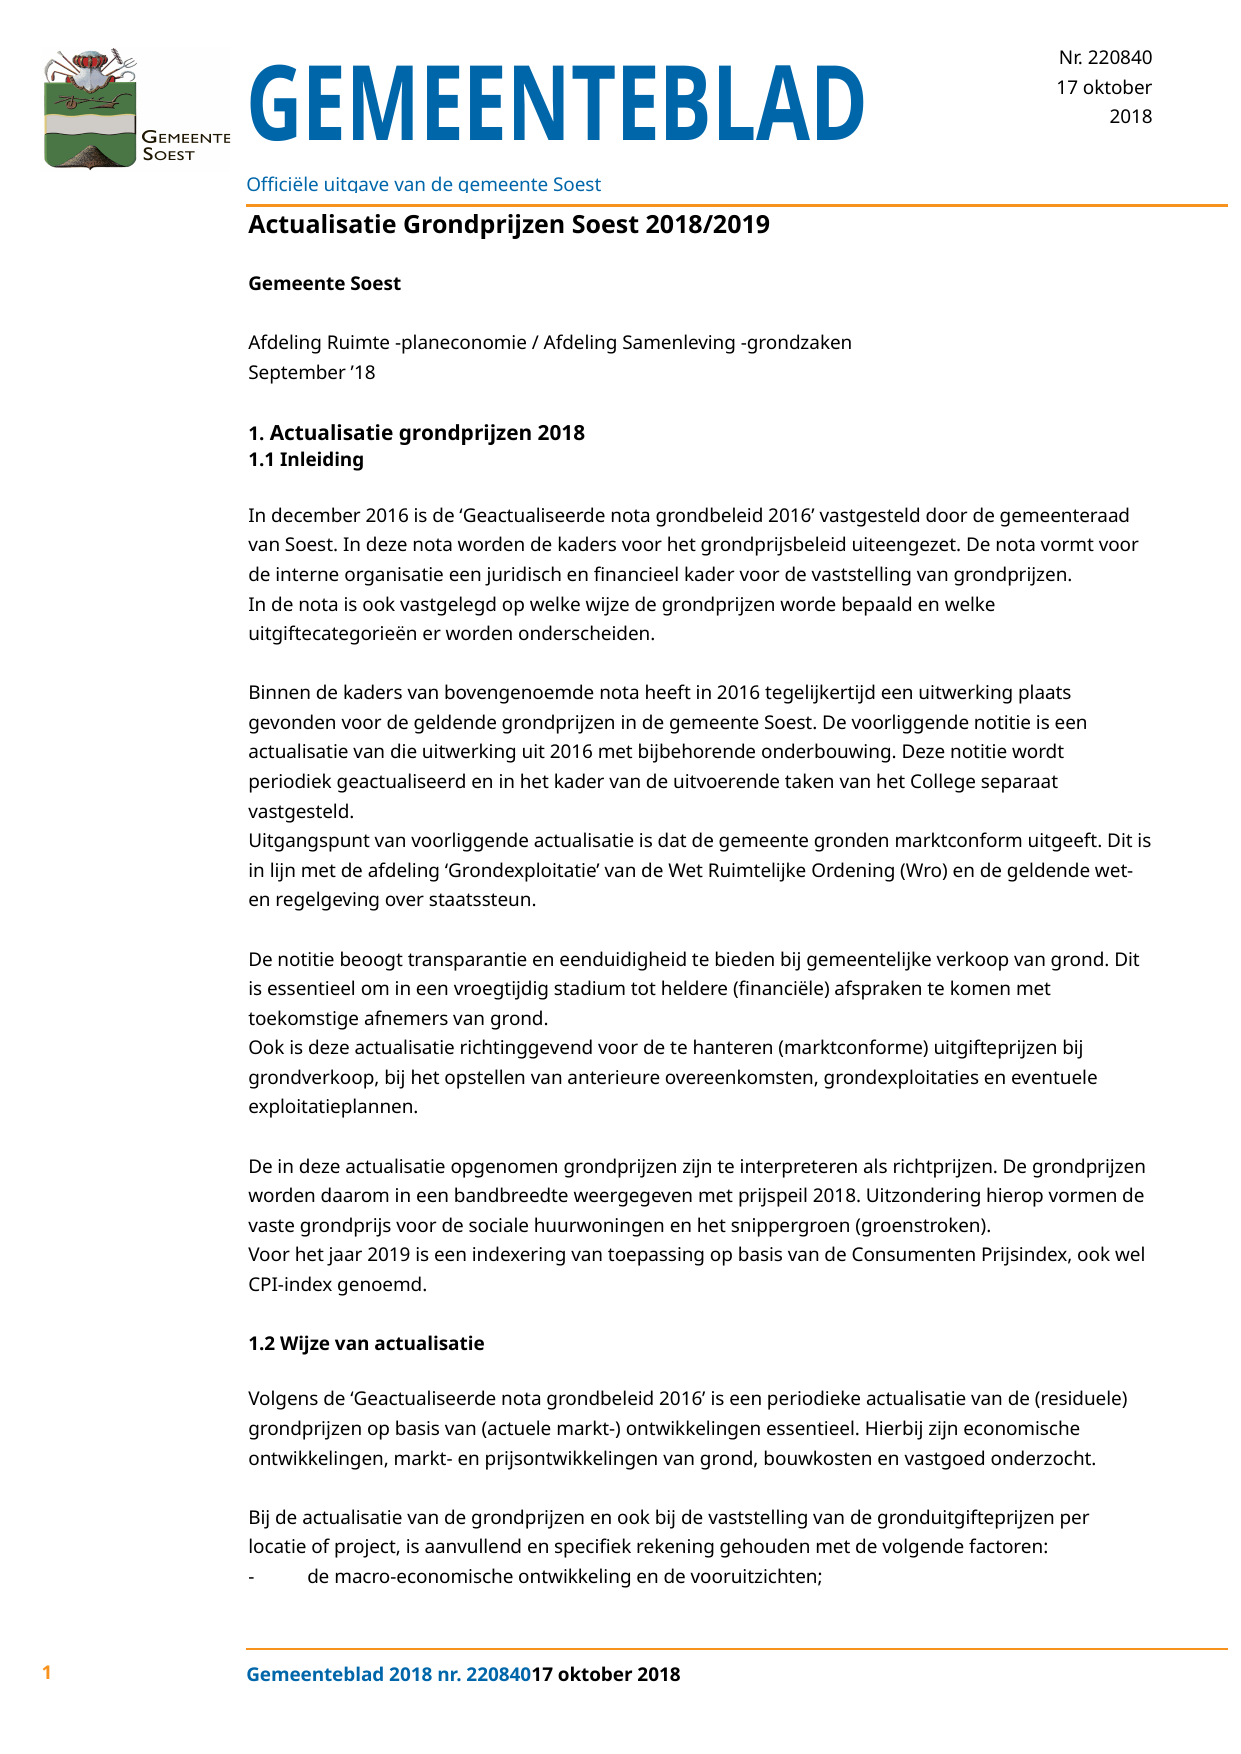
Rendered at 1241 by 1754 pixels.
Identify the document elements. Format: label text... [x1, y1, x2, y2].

text De notitie beoogt transparantie en eenduidigheid te bieden bij gemeentelijke verkoop van grond. Dit is essentieel om in een vroegtijdig stadium tot heldere (financiële) afspraken te komen met toekomstige afnemers van grond. [248, 946, 1152, 1031]
text Afdeling Ruimte -planeconomie / Afdeling Samenleving -grondzaken [248, 329, 1152, 355]
text In december 2016 is de ‘Geactualiseerde nota grondbeleid 2016’ vastgesteld door de gemeenteraad van Soest. In deze nota worden de kaders voor het grondprijsbeleid uiteengezet. De nota vormt voor de interne organisatie een juridisch en financieel kader voor de vaststelling van grondprijzen. [248, 502, 1152, 587]
text Uitgangspunt van voorliggende actualisatie is dat de gemeente gronden marktconform uitgeeft. Dit is in lijn met de afdeling ‘Grondexploitatie’ van de Wet Ruimtelijke Ordening (Wro) en de geldende wet- en regelgeving over staatssteun. [248, 827, 1152, 912]
text Gemeente Soest [248, 270, 1152, 296]
text Actualisatie Grondprijzen Soest 2018/2019 [248, 207, 1152, 241]
text 1. Actualisatie grondprijzen 2018 [248, 418, 1152, 447]
text Volgens de ‘Geactualiseerde nota grondbeleid 2016’ is een periodieke actualisatie van de (residuele) grondprijzen op basis van (actuele markt-) ontwikkelingen essentieel. Hierbij zijn economische ontwikkelingen, markt- en prijsontwikkelingen van grond, bouwkosten en vastgoed onderzocht. [248, 1386, 1152, 1471]
picture [41, 47, 231, 172]
text In de nota is ook vastgelegd op welke wijze de grondprijzen worde bepaald en welke uitgiftecategorieën er worden onderscheiden. [248, 591, 1152, 646]
text 1.2 Wijze van actualisatie [248, 1330, 1152, 1356]
text Ook is deze actualisatie richtinggevend voor de te hanteren (marktconforme) uitgifteprijzen bij grondverkoop, bij het opstellen van anterieure overeenkomsten, grondexploitaties en eventuele exploitatieplannen. [248, 1034, 1152, 1119]
text 1.1 Inleiding [248, 447, 1152, 472]
text Bij de actualisatie van de grondprijzen en ook bij de vaststelling van de gronduitgifteprijzen per locatie of project, is aanvullend en specifiek rekening gehouden met de volgende factoren: [248, 1504, 1152, 1559]
text De in deze actualisatie opgenomen grondprijzen zijn te interpreteren als richtprijzen. De grondprijzen worden daarom in een bandbreedte weergegeven met prijspeil 2018. Uitzondering hierop vormen de vaste grondprijs voor de sociale huurwoningen en het snippergroen (groenstroken). [248, 1153, 1152, 1238]
text Voor het jaar 2019 is een indexering van toepassing op basis van de Consumenten Prijsindex, ook wel CPI-index genoemd. [248, 1242, 1152, 1297]
text Binnen de kaders van bovengenoemde nota heeft in 2016 tegelijkertijd een uitwerking plaats gevonden voor de geldende grondprijzen in de gemeente Soest. De voorliggende notitie is een actualisatie van die uitwerking uit 2016 met bijbehorende onderbouwing. Deze notitie wordt periodiek geactualiseerd en in het kader van de uitvoerende taken van het College separaat vastgesteld. [248, 679, 1152, 823]
list de macro-economische ontwikkeling en de vooruitzichten; [248, 1563, 1152, 1589]
text September ’18 [248, 359, 1152, 385]
